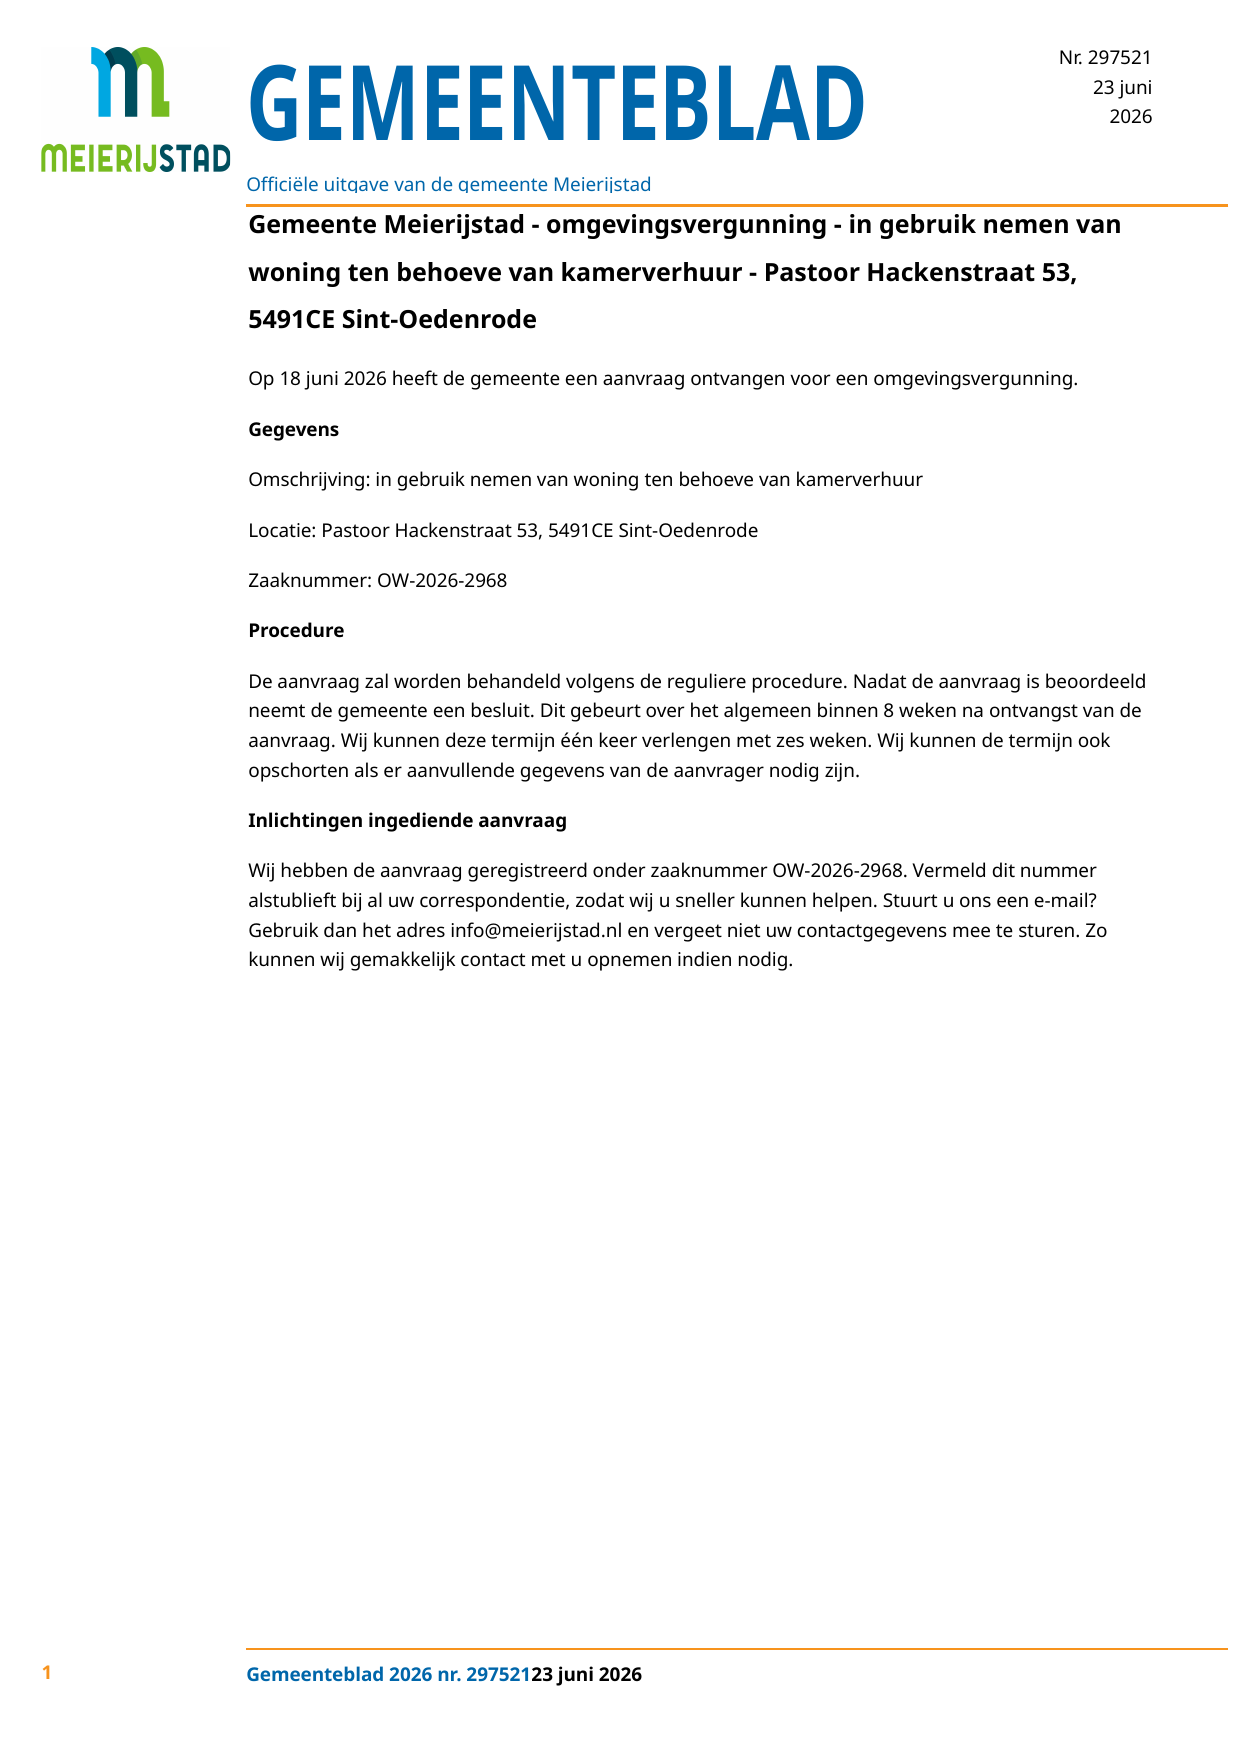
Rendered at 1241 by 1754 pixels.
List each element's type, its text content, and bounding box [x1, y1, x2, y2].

text Omschrijving: in gebruik nemen van woning ten behoeve van kamerverhuur [248, 466, 1152, 492]
text Gegevens [248, 416, 1152, 442]
text Wij hebben de aanvraag geregistreerd onder zaaknummer OW-2026-2968. Vermeld dit nummer alstublieft bij al uw correspondentie, zodat wij u sneller kunnen helpen. Stuurt u ons een e-mail? Gebruik dan het adres info@meierijstad.nl en vergeet niet uw contactgegevens mee te sturen. Zo kunnen wij gemakkelijk contact met u opnemen indien nodig. [248, 858, 1152, 972]
text Op 18 juni 2026 heeft de gemeente een aanvraag ontvangen voor een omgevingsvergunning. [248, 366, 1152, 391]
text Gemeente Meierijstad - omgevingsvergunning - in gebruik nemen van woning ten behoeve van kamerverhuur - Pastoor Hackenstraat 53, 5491CE Sint-Oedenrode [248, 207, 1152, 336]
text Zaaknummer: OW-2026-2968 [248, 567, 1152, 593]
text Inlichtingen ingediende aanvraag [248, 807, 1152, 833]
text Locatie: Pastoor Hackenstraat 53, 5491CE Sint-Oedenrode [248, 517, 1152, 542]
text Procedure [248, 618, 1152, 643]
text De aanvraag zal worden behandeld volgens de reguliere procedure. Nadat de aanvraag is beoordeeld neemt de gemeente een besluit. Dit gebeurt over het algemeen binnen 8 weken na ontvangst van de aanvraag. Wij kunnen deze termijn één keer verlengen met zes weken. Wij kunnen de termijn ook opschorten als er aanvullende gegevens van de aanvrager nodig zijn. [248, 668, 1152, 782]
picture [41, 47, 231, 172]
